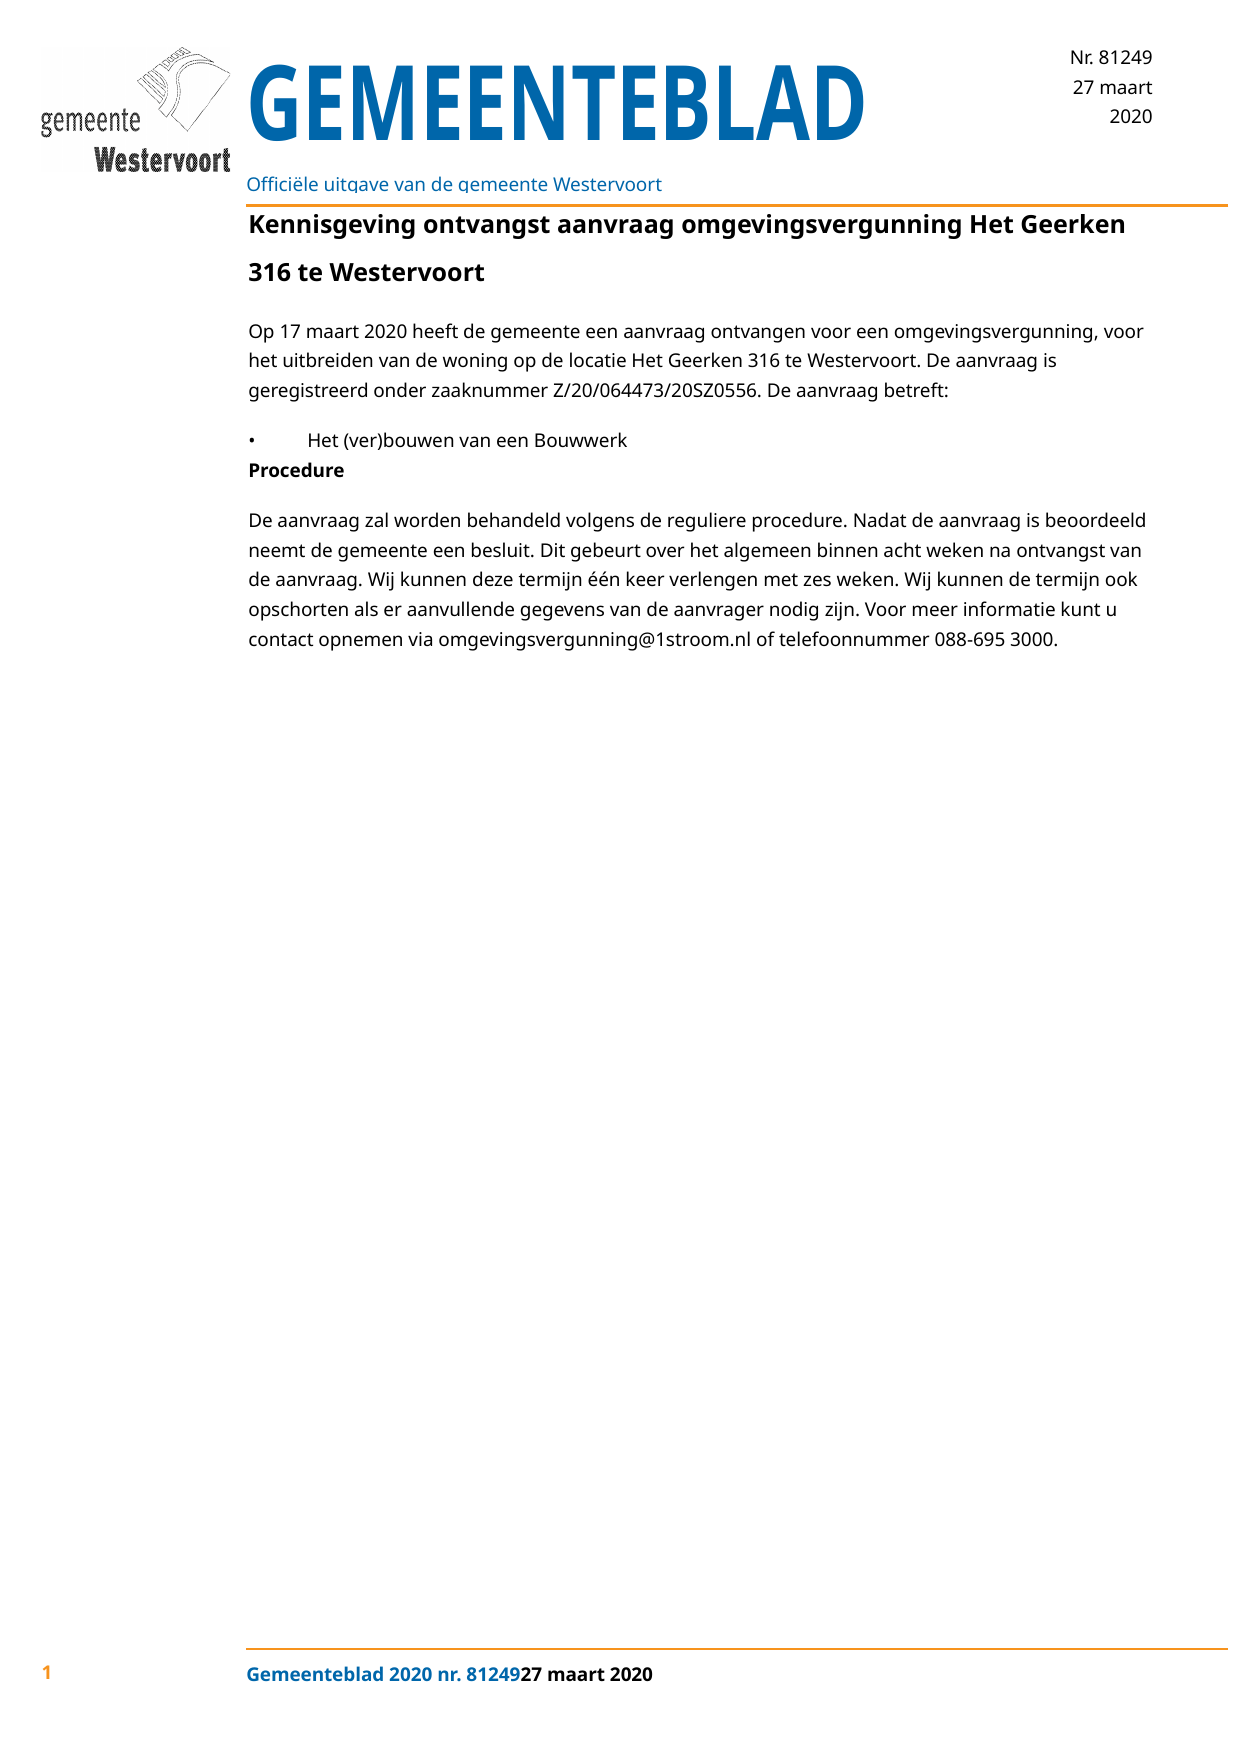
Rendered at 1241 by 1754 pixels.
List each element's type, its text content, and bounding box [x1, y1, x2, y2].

text Procedure [248, 457, 1152, 483]
text Kennisgeving ontvangst aanvraag omgevingsvergunning Het Geerken 316 te Westervoort [248, 207, 1152, 288]
list Het (ver)bouwen van een Bouwwerk [248, 427, 1152, 453]
text De aanvraag zal worden behandeld volgens de reguliere procedure. Nadat de aanvraag is beoordeeld neemt de gemeente een besluit. Dit gebeurt over het algemeen binnen acht weken na ontvangst van de aanvraag. Wij kunnen deze termijn één keer verlengen met zes weken. Wij kunnen de termijn ook opschorten als er aanvullende gegevens van de aanvrager nodig zijn. Voor meer informatie kunt u contact opnemen via omgevingsvergunning@1stroom.nl of telefoonnummer 088-695 3000. [248, 507, 1152, 652]
picture [41, 47, 231, 172]
text Op 17 maart 2020 heeft de gemeente een aanvraag ontvangen voor een omgevingsvergunning, voor het uitbreiden van de woning op de locatie Het Geerken 316 te Westervoort. De aanvraag is geregistreerd onder zaaknummer Z/20/064473/20SZ0556. De aanvraag betreft: [248, 318, 1152, 403]
